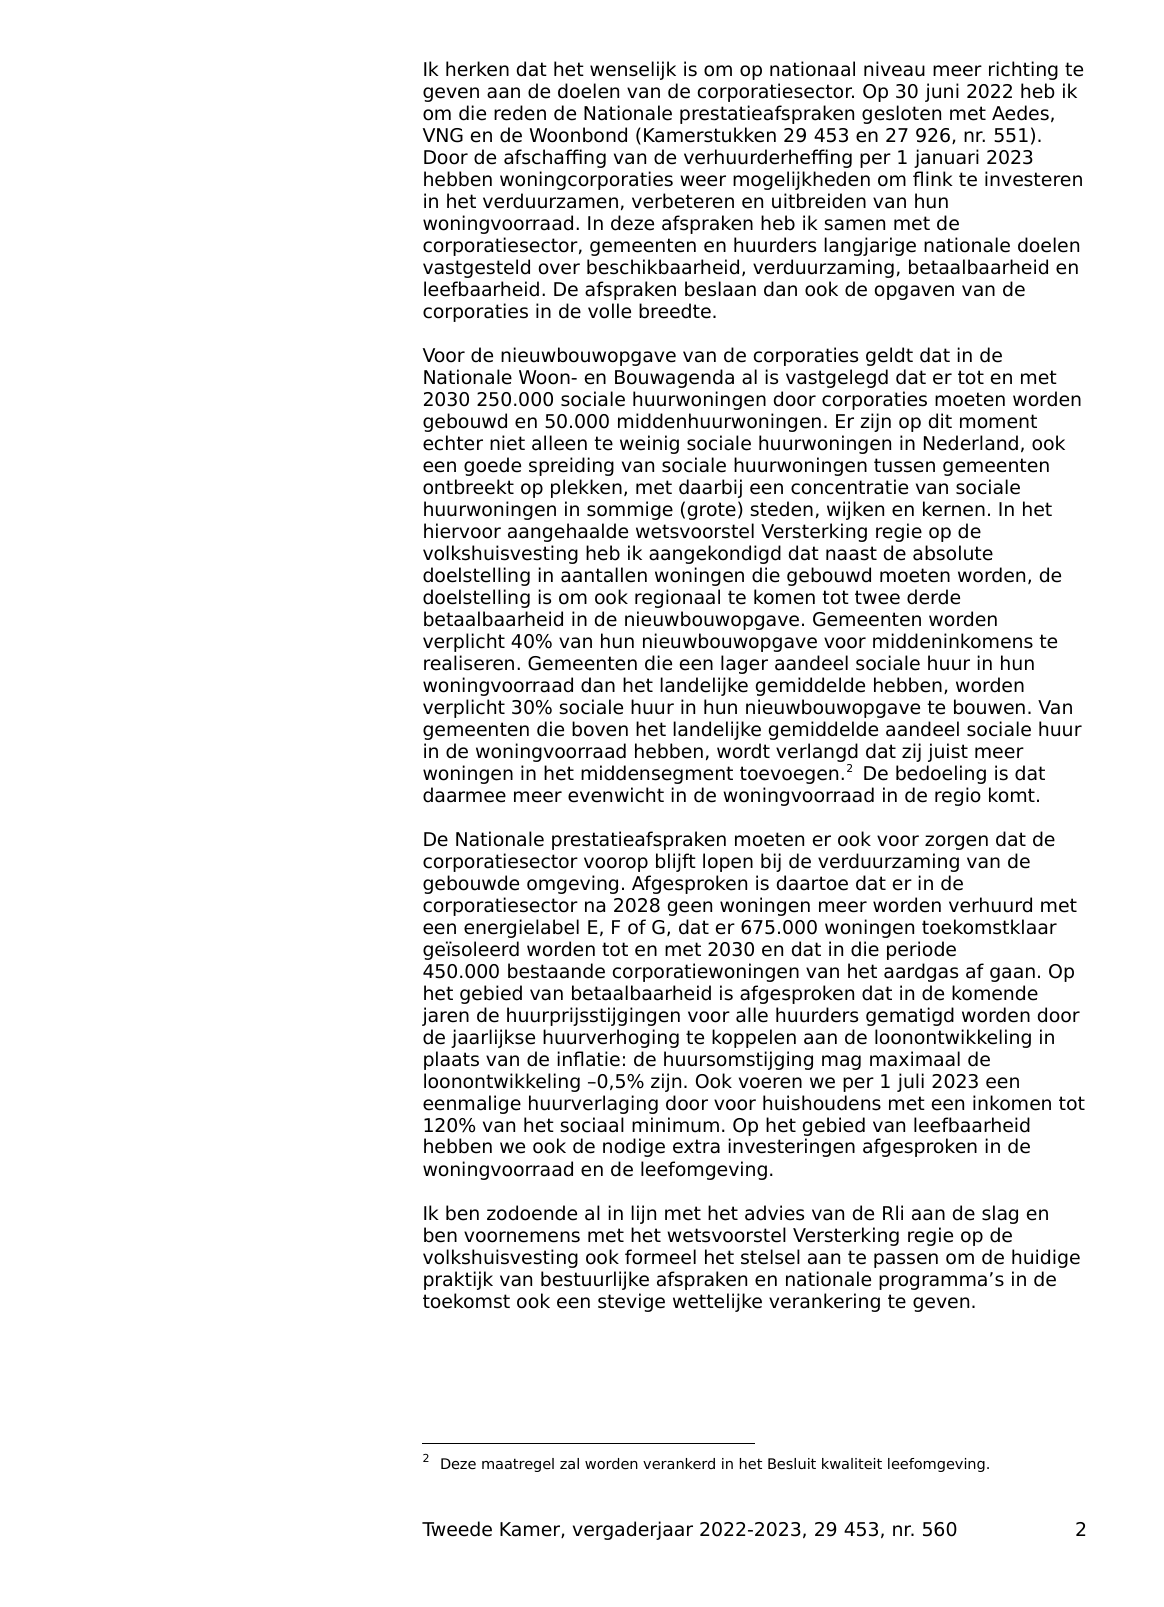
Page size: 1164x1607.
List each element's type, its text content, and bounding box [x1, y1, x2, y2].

text Ik ben zodoende al in lijn met het advies van de Rli aan de slag en ben voornemens met het wetsvoorstel Versterking regie op de volkshuisvesting ook formeel het stelsel aan te passen om de huidige praktijk van bestuurlijke afspraken en nationale programma’s in de toekomst ook een stevige wettelijke verankering te geven. [422, 1203, 1087, 1312]
text De Nationale prestatieafspraken moeten er ook voor zorgen dat de corporatiesector voorop blijft lopen bij de verduurzaming van de gebouwde omgeving. Afgesproken is daartoe dat er in de corporatiesector na 2028 geen woningen meer worden verhuurd met een energielabel E, F of G, dat er 675.000 woningen toekomstklaar geïsoleerd worden tot en met 2030 en dat in die periode 450.000 bestaande corporatiewoningen van het aardgas af gaan. Op het gebied van betaalbaarheid is afgesproken dat in de komende jaren de huurprijsstijgingen voor alle huurders gematigd worden door de jaarlijkse huurverhoging te koppelen aan de loonontwikkeling in plaats van de inflatie: de huursomstijging mag maximaal de loonontwikkeling –0,5% zijn. Ook voeren we per 1 juli 2023 een eenmalige huurverlaging door voor huishoudens met een inkomen tot 120% van het sociaal minimum. Op het gebied van leefbaarheid hebben we ook de nodige extra investeringen afgesproken in de woningvoorraad en de leefomgeving. [422, 829, 1087, 1180]
text Ik herken dat het wenselijk is om op nationaal niveau meer richting te geven aan de doelen van de corporatiesector. Op 30 juni 2022 heb ik om die reden de Nationale prestatieafspraken gesloten met Aedes, VNG en de Woonbond (Kamerstukken 29 453 en 27 926, nr. 551). Door de afschaffing van de verhuurderheffing per 1 januari 2023 hebben woningcorporaties weer mogelijkheden om flink te investeren in het verduurzamen, verbeteren en uitbreiden van hun woningvoorraad. In deze afspraken heb ik samen met de corporatiesector, gemeenten en huurders langjarige nationale doelen vastgesteld over beschikbaarheid, verduurzaming, betaalbaarheid en leefbaarheid. De afspraken beslaan dan ook de opgaven van de corporaties in de volle breedte. [422, 59, 1087, 323]
text Deze maatregel zal worden verankerd in het Besluit kwaliteit leefomgeving. [422, 1452, 1087, 1474]
text Voor de nieuwbouwopgave van de corporaties geldt dat in de Nationale Woon- en Bouwagenda al is vastgelegd dat er tot en met 2030 250.000 sociale huurwoningen door corporaties moeten worden gebouwd en 50.000 middenhuurwoningen. Er zijn op dit moment echter niet alleen te weinig sociale huurwoningen in Nederland, ook een goede spreiding van sociale huurwoningen tussen gemeenten ontbreekt op plekken, met daarbij een concentratie van sociale huurwoningen in sommige (grote) steden, wijken en kernen. In het hiervoor aangehaalde wetsvoorstel Versterking regie op de volkshuisvesting heb ik aangekondigd dat naast de absolute doelstelling in aantallen woningen die gebouwd moeten worden, de doelstelling is om ook regionaal te komen tot twee derde betaalbaarheid in de nieuwbouwopgave. Gemeenten worden verplicht 40% van hun nieuwbouwopgave voor middeninkomens te realiseren. Gemeenten die een lager aandeel sociale huur in hun woningvoorraad dan het landelijke gemiddelde hebben, worden verplicht 30% sociale huur in hun nieuwbouwopgave te bouwen. Van gemeenten die boven het landelijke gemiddelde aandeel sociale huur in de woningvoorraad hebben, wordt verlangd dat zij juist meer woningen in het middensegment toevoegen. De bedoeling is dat daarmee meer evenwicht in de woningvoorraad in de regio komt. [422, 345, 1087, 807]
